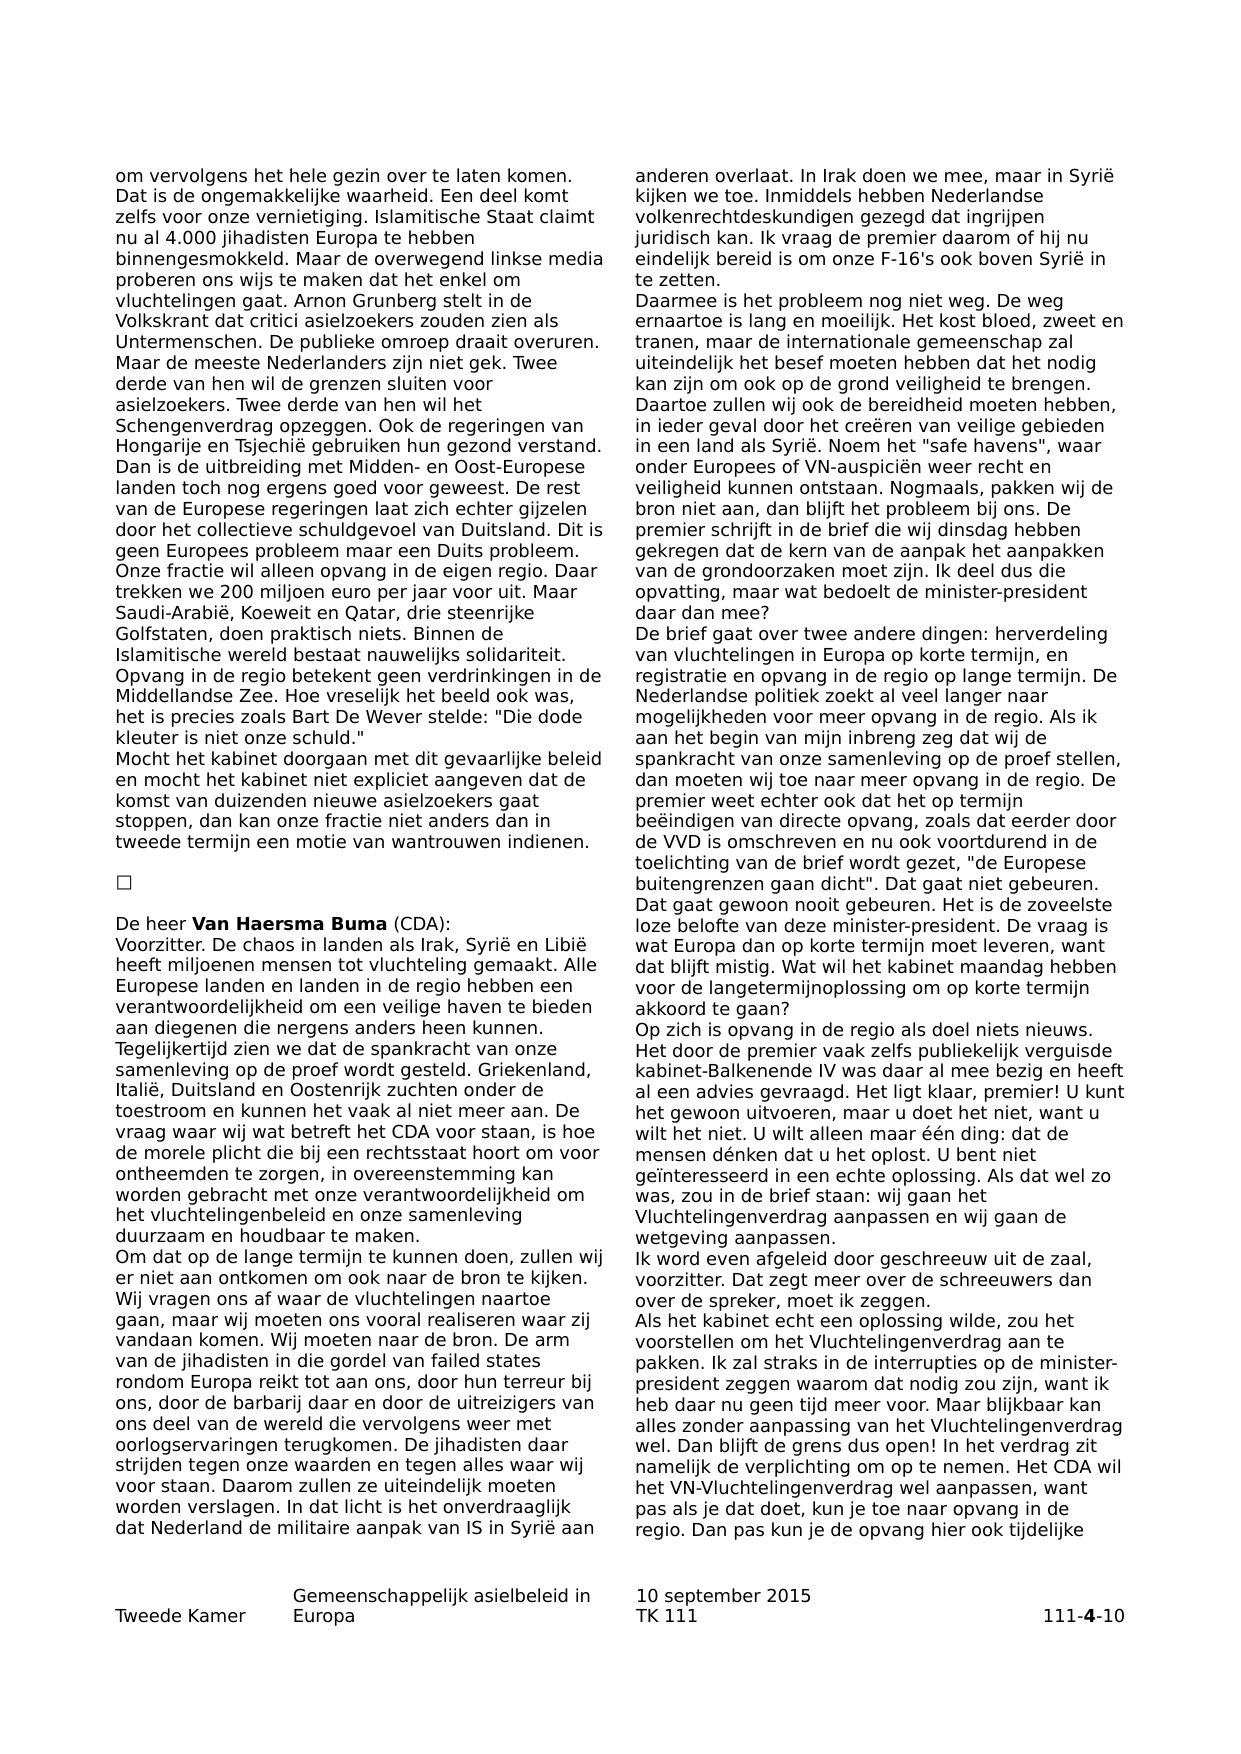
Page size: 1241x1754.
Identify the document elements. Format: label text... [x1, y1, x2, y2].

text anderen overlaat. In Irak doen we mee, maar in Syrië kijken we toe. Inmiddels hebben Nederlandse volkenrechtdeskundigen gezegd dat ingrijpen juridisch kan. Ik vraag de premier daarom of hij nu eindelijk bereid is om onze F-16's ook boven Syrië in te zetten. [635, 165, 1125, 290]
text Als het kabinet echt een oplossing wilde, zou het voorstellen om het Vluchtelingenverdrag aan te pakken. Ik zal straks in de interrupties op de minister-president zeggen waarom dat nodig zou zijn, want ik heb daar nu geen tijd meer voor. Maar blijkbaar kan alles zonder aanpassing van het Vluchtelingenverdrag wel. Dan blijft de grens dus open! In het verdrag zit namelijk de verplichting om op te nemen. Het CDA wil het VN-Vluchtelingenverdrag wel aanpassen, want pas als je dat doet, kun je toe naar opvang in de regio. Dan pas kun je de opvang hier ook tijdelijke [635, 1311, 1125, 1540]
text Ik word even afgeleid door geschreeuw uit de zaal, voorzitter. Dat zegt meer over de schreeuwers dan over de spreker, moet ik zeggen. [635, 1249, 1125, 1311]
text Om dat op de lange termijn te kunnen doen, zullen wij er niet aan ontkomen om ook naar de bron te kijken. Wij vragen ons af waar de vluchtelingen naartoe gaan, maar wij moeten ons vooral realiseren waar zij vandaan komen. Wij moeten naar de bron. De arm van de jihadisten in die gordel van failed states rondom Europa reikt tot aan ons, door hun terreur bij ons, door de barbarij daar en door de uitreizigers van ons deel van de wereld die vervolgens weer met oorlogservaringen terugkomen. De jihadisten daar strijden tegen onze waarden en tegen alles waar wij voor staan. Daarom zullen ze uiteindelijk moeten worden verslagen. In dat licht is het onverdraaglijk dat Nederland de militaire aanpak van IS in Syrië aan [115, 1247, 605, 1538]
text om vervolgens het hele gezin over te laten komen. Dat is de ongemakkelijke waarheid. Een deel komt zelfs voor onze vernietiging. Islamitische Staat claimt nu al 4.000 jihadisten Europa te hebben binnengesmokkeld. Maar de overwegend linkse media proberen ons wijs te maken dat het enkel om vluchtelingen gaat. Arnon Grunberg stelt in de Volkskrant dat critici asielzoekers zouden zien als Untermenschen. De publieke omroep draait overuren. [115, 165, 605, 353]
text Onze fractie wil alleen opvang in de eigen regio. Daar trekken we 200 miljoen euro per jaar voor uit. Maar Saudi-Arabië, Koeweit en Qatar, drie steenrijke Golfstaten, doen praktisch niets. Binnen de Islamitische wereld bestaat nauwelijks solidariteit. Opvang in de regio betekent geen verdrinkingen in de Middellandse Zee. Hoe vreselijk het beeld ook was, het is precies zoals Bart De Wever stelde: "Die dode kleuter is niet onze schuld." [115, 561, 605, 749]
text ⬜ [115, 873, 605, 893]
text De brief gaat over twee andere dingen: herverdeling van vluchtelingen in Europa op korte termijn, en registratie en opvang in de regio op lange termijn. De Nederlandse politiek zoekt al veel langer naar mogelijkheden voor meer opvang in de regio. Als ik aan het begin van mijn inbreng zeg dat wij de spankracht van onze samenleving op de proef stellen, dan moeten wij toe naar meer opvang in de regio. De premier weet echter ook dat het op termijn beëindigen van directe opvang, zoals dat eerder door de VVD is omschreven en nu ook voortdurend in de toelichting van de brief wordt gezet, "de Europese buitengrenzen gaan dicht". Dat gaat niet gebeuren. Dat gaat gewoon nooit gebeuren. Het is de zoveelste loze belofte van deze minister-president. De vraag is wat Europa dan op korte termijn moet leveren, want dat blijft mistig. Wat wil het kabinet maandag hebben voor de langetermijnoplossing om op korte termijn akkoord te gaan? [635, 624, 1125, 1019]
text Mocht het kabinet doorgaan met dit gevaarlijke beleid en mocht het kabinet niet expliciet aangeven dat de komst van duizenden nieuwe asielzoekers gaat stoppen, dan kan onze fractie niet anders dan in tweede termijn een motie van wantrouwen indienen. [115, 749, 605, 853]
text Maar de meeste Nederlanders zijn niet gek. Twee derde van hen wil de grenzen sluiten voor asielzoekers. Twee derde van hen wil het Schengenverdrag opzeggen. Ook de regeringen van Hongarije en Tsjechië gebruiken hun gezond verstand. Dan is de uitbreiding met Midden- en Oost-Europese landen toch nog ergens goed voor geweest. De rest van de Europese regeringen laat zich echter gijzelen door het collectieve schuldgevoel van Duitsland. Dit is geen Europees probleem maar een Duits probleem. [115, 353, 605, 561]
text Op zich is opvang in de regio als doel niets nieuws. Het door de premier vaak zelfs publiekelijk verguisde kabinet-Balkenende IV was daar al mee bezig en heeft al een advies gevraagd. Het ligt klaar, premier! U kunt het gewoon uitvoeren, maar u doet het niet, want u wilt het niet. U wilt alleen maar één ding: dat de mensen dénken dat u het oplost. U bent niet geïnteresseerd in een echte oplossing. Als dat wel zo was, zou in de brief staan: wij gaan het Vluchtelingenverdrag aanpassen en wij gaan de wetgeving aanpassen. [635, 1019, 1125, 1249]
text Voorzitter. De chaos in landen als Irak, Syrië en Libië heeft miljoenen mensen tot vluchteling gemaakt. Alle Europese landen en landen in de regio hebben een verantwoordelijkheid om een veilige haven te bieden aan diegenen die nergens anders heen kunnen. Tegelijkertijd zien we dat de spankracht van onze samenleving op de proef wordt gesteld. Griekenland, Italië, Duitsland en Oostenrijk zuchten onder de toestroom en kunnen het vaak al niet meer aan. De vraag waar wij wat betreft het CDA voor staan, is hoe de morele plicht die bij een rechtsstaat hoort om voor ontheemden te zorgen, in overeenstemming kan worden gebracht met onze verantwoordelijkheid om het vluchtelingenbeleid en onze samenleving duurzaam en houdbaar te maken. [115, 934, 605, 1247]
text De heer Van Haersma Buma (CDA): [115, 913, 605, 934]
text Daarmee is het probleem nog niet weg. De weg ernaartoe is lang en moeilijk. Het kost bloed, zweet en tranen, maar de internationale gemeenschap zal uiteindelijk het besef moeten hebben dat het nodig kan zijn om ook op de grond veiligheid te brengen. Daartoe zullen wij ook de bereidheid moeten hebben, in ieder geval door het creëren van veilige gebieden in een land als Syrië. Noem het "safe havens", waar onder Europees of VN-auspiciën weer recht en veiligheid kunnen ontstaan. Nogmaals, pakken wij de bron niet aan, dan blijft het probleem bij ons. De premier schrijft in de brief die wij dinsdag hebben gekregen dat de kern van de aanpak het aanpakken van de grondoorzaken moet zijn. Ik deel dus die opvatting, maar wat bedoelt de minister-president daar dan mee? [635, 290, 1125, 624]
